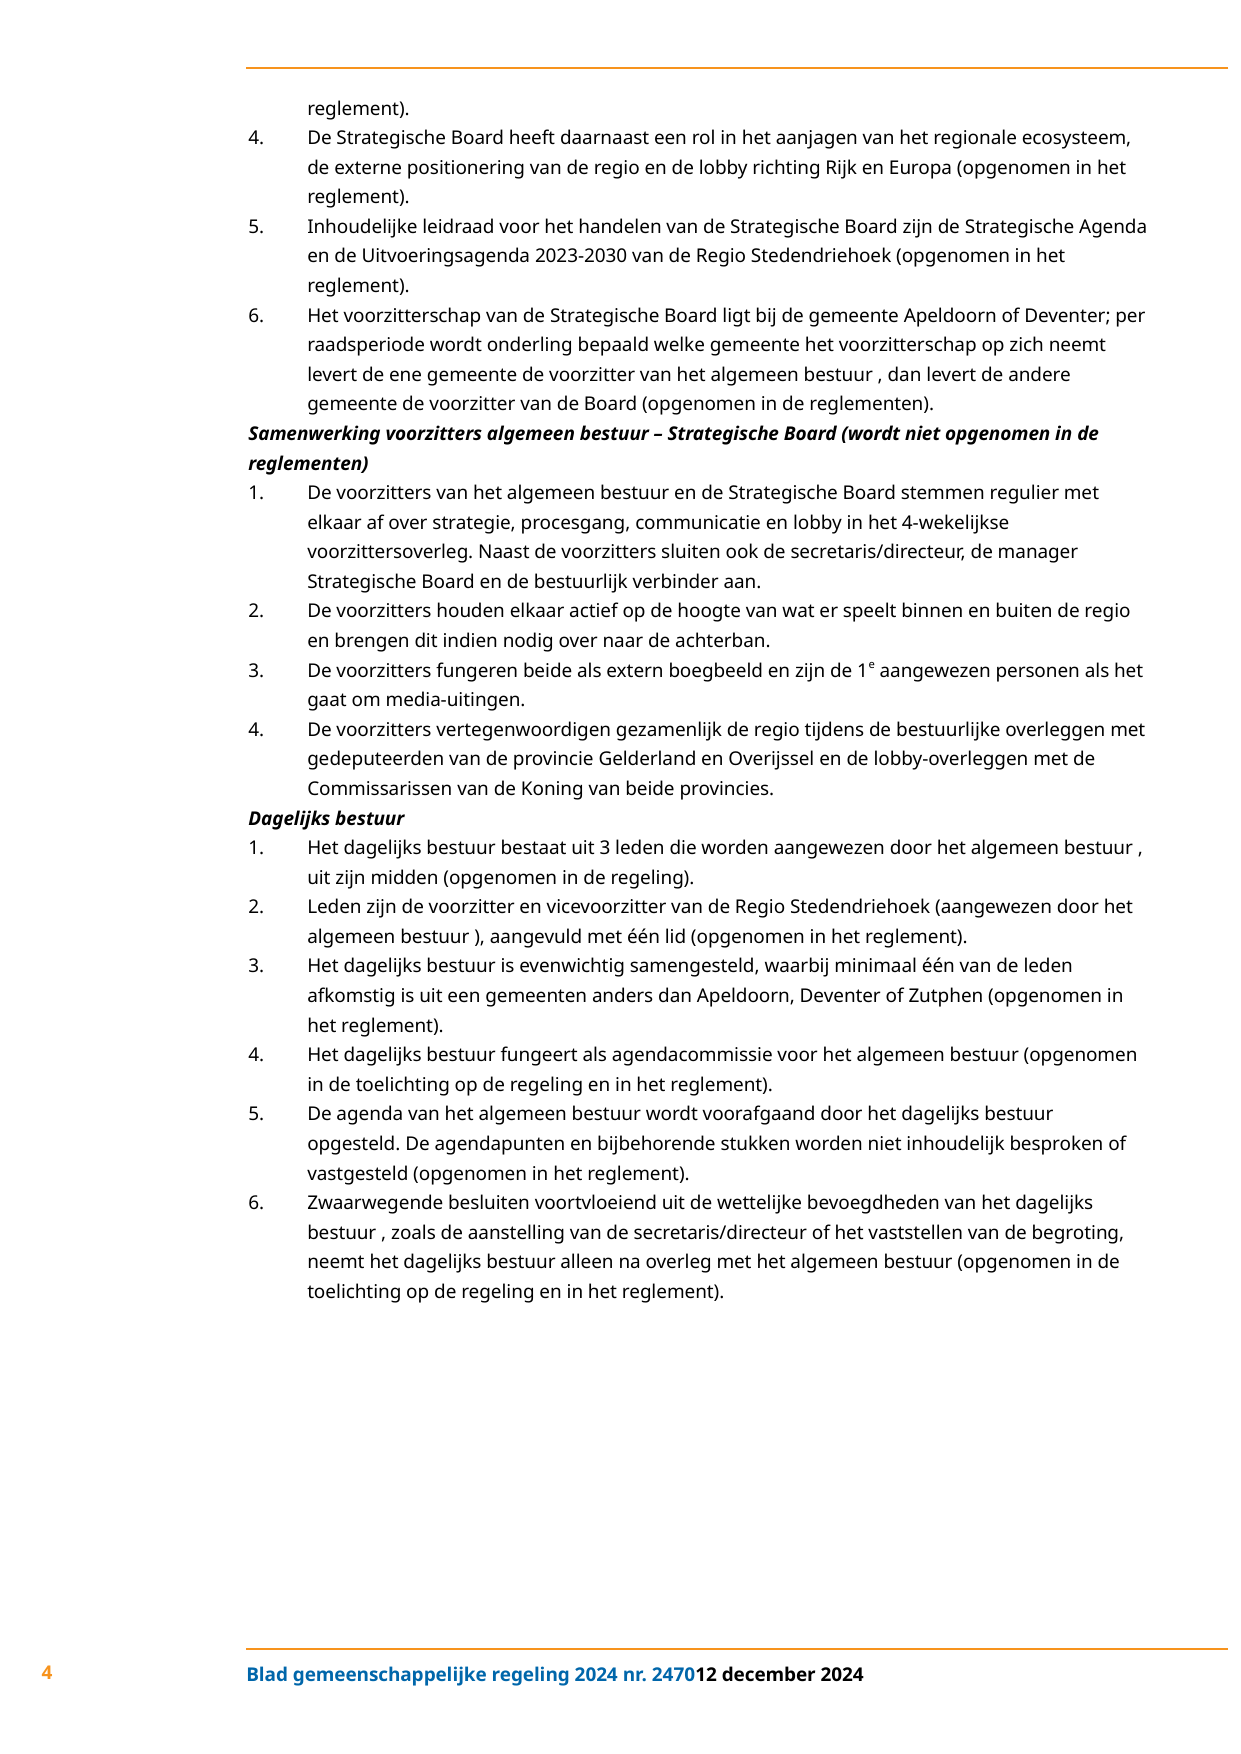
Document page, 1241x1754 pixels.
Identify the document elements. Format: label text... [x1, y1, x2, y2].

picture [41, 47, 231, 172]
list Het dagelijks bestuur is evenwichtig samengesteld, waarbij minimaal één van de leden afkomstig is uit een gemeenten anders dan Apeldoorn, Deventer of Zutphen (opgenomen in het reglement). [248, 953, 1152, 1038]
list De voorzitters van het algemeen bestuur en de Strategische Board stemmen regulier met elkaar af over strategie, procesgang, communicatie en lobby in het 4-wekelijkse voorzittersoverleg. Naast de voorzitters sluiten ook de secretaris/directeur, de manager Strategische Board en de bestuurlijk verbinder aan. [248, 479, 1152, 594]
list Zwaarwegende besluiten voortvloeiend uit de wettelijke bevoegdheden van het dagelijks bestuur , zoals de aanstelling van de secretaris/directeur of het vaststellen van de begroting, neemt het dagelijks bestuur alleen na overleg met het algemeen bestuur (opgenomen in de toelichting op de regeling en in het reglement). [248, 1189, 1152, 1304]
text Dagelijks bestuur [248, 805, 1152, 831]
list De voorzitters houden elkaar actief op de hoogte van wat er speelt binnen en buiten de regio en brengen dit indien nodig over naar de achterban. [248, 598, 1152, 653]
list De voorzitters vertegenwoordigen gezamenlijk de regio tijdens de bestuurlijke overleggen met gedeputeerden van de provincie Gelderland en Overijssel en de lobby-overleggen met de Commissarissen van de Koning van beide provincies. [248, 716, 1152, 801]
list De voorzitters fungeren beide als extern boegbeeld en zijn de 1e aangewezen personen als het gaat om media-uitingen. [248, 657, 1152, 712]
list Het voorzitterschap van de Strategische Board ligt bij de gemeente Apeldoorn of Deventer; per raadsperiode wordt onderling bepaald welke gemeente het voorzitterschap op zich neemt levert de ene gemeente de voorzitter van het algemeen bestuur , dan levert de andere gemeente de voorzitter van de Board (opgenomen in de reglementen). [248, 302, 1152, 416]
list reglement). [248, 95, 1152, 121]
list Het dagelijks bestuur bestaat uit 3 leden die worden aangewezen door het algemeen bestuur , uit zijn midden (opgenomen in de regeling). [248, 834, 1152, 890]
list Het dagelijks bestuur fungeert als agendacommissie voor het algemeen bestuur (opgenomen in de toelichting op de regeling en in het reglement). [248, 1041, 1152, 1097]
list De agenda van het algemeen bestuur wordt voorafgaand door het dagelijks bestuur opgesteld. De agendapunten en bijbehorende stukken worden niet inhoudelijk besproken of vastgesteld (opgenomen in het reglement). [248, 1101, 1152, 1186]
list Inhoudelijke leidraad voor het handelen van de Strategische Board zijn de Strategische Agenda en de Uitvoeringsagenda 2023-2030 van de Regio Stedendriehoek (opgenomen in het reglement). [248, 213, 1152, 298]
list Leden zijn de voorzitter en vicevoorzitter van de Regio Stedendriehoek (aangewezen door het algemeen bestuur ), aangevuld met één lid (opgenomen in het reglement). [248, 893, 1152, 949]
text Samenwerking voorzitters algemeen bestuur – Strategische Board (wordt niet opgenomen in de reglementen) [248, 420, 1152, 476]
list De Strategische Board heeft daarnaast een rol in het aanjagen van het regionale ecosysteem, de externe positionering van de regio en de lobby richting Rijk en Europa (opgenomen in het reglement). [248, 124, 1152, 209]
